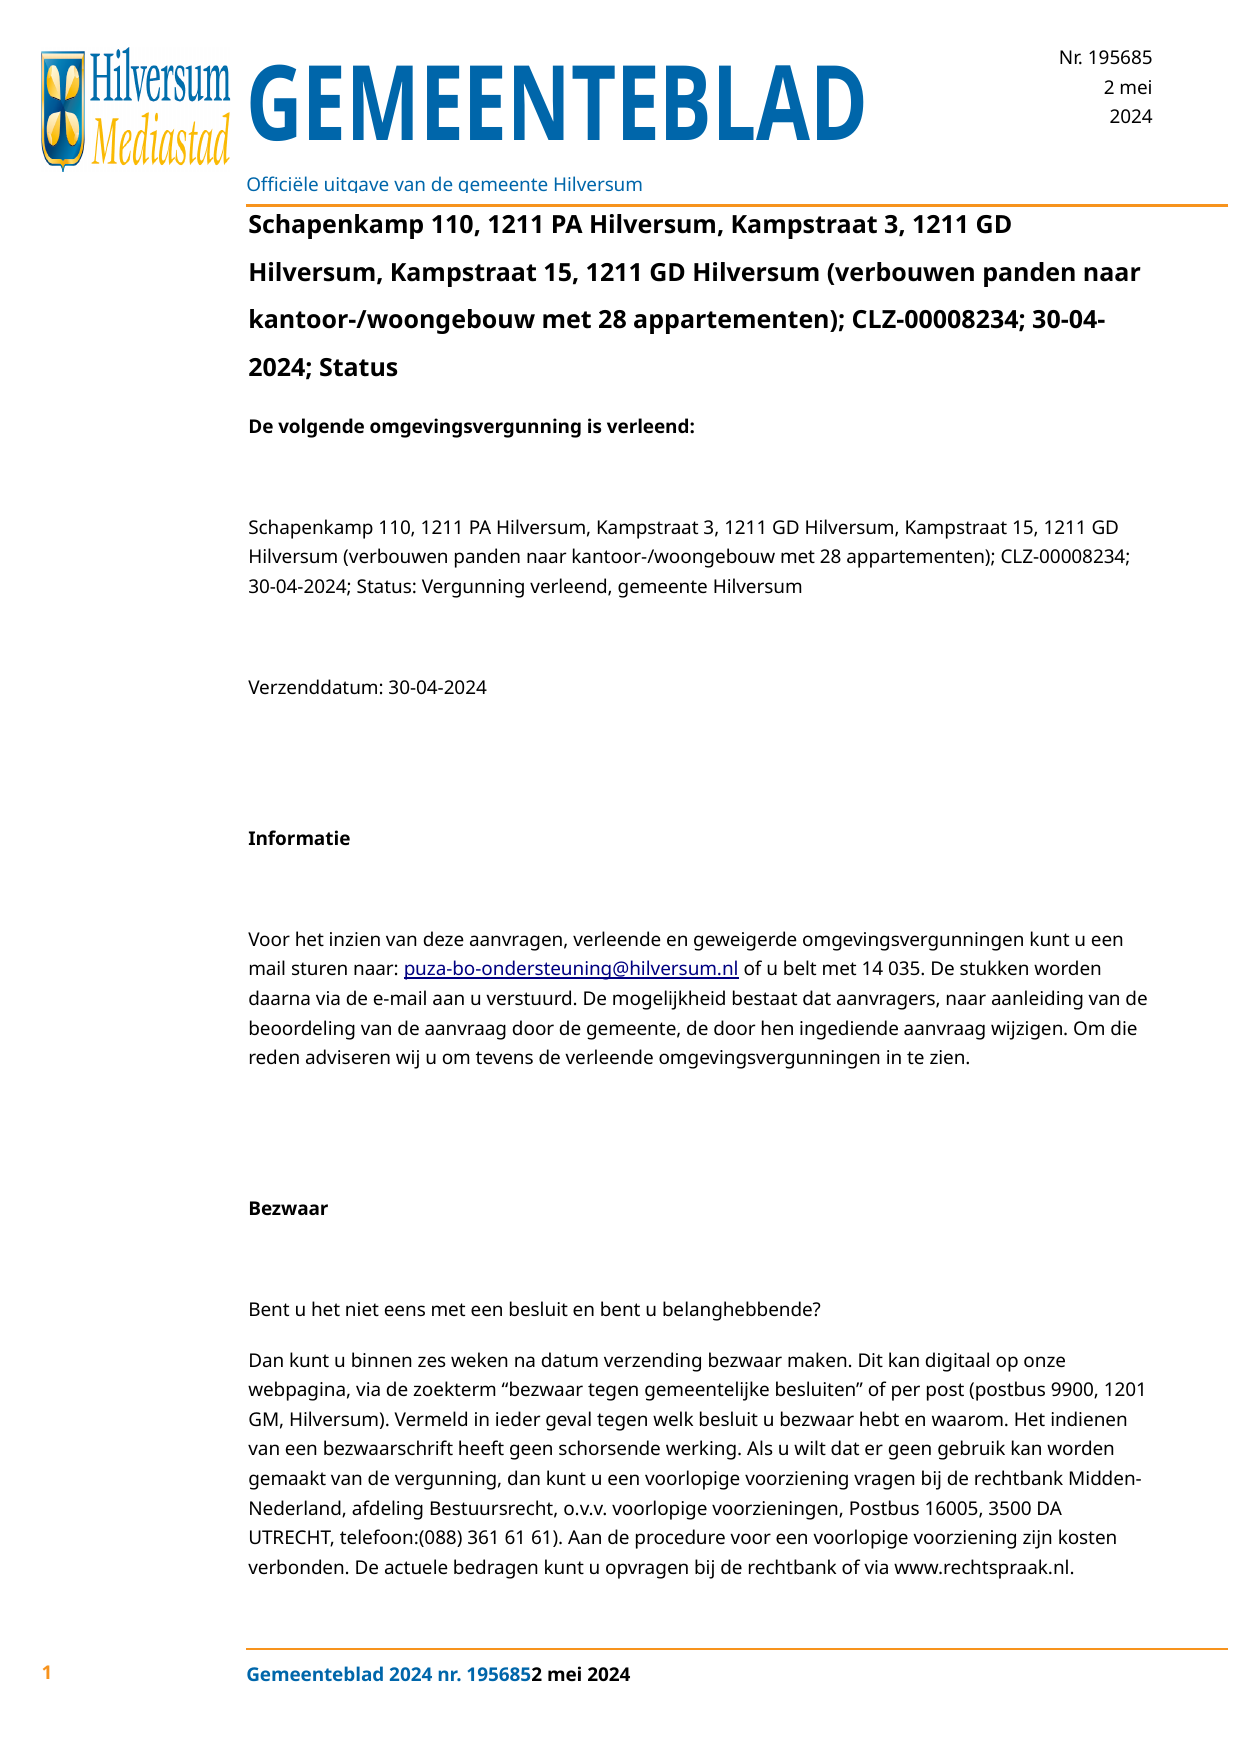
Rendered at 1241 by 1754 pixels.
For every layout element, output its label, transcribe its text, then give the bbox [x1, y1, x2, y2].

text Verzenddatum: 30-04-2024 [248, 674, 1152, 700]
text Voor het inzien van deze aanvragen, verleende en geweigerde omgevingsvergunningen kunt u een mail sturen naar: puza-bo-ondersteuning@hilversum.nl of u belt met 14 035. De stukken worden daarna via de e-mail aan u verstuurd. De mogelijkheid bestaat dat aanvragers, naar aanleiding van de beoordeling van de aanvraag door de gemeente, de door hen ingediende aanvraag wijzigen. Om die reden adviseren wij u om tevens de verleende omgevingsvergunningen in te zien. [248, 926, 1152, 1070]
text Dan kunt u binnen zes weken na datum verzending bezwaar maken. Dit kan digitaal op onze webpagina, via de zoekterm “bezwaar tegen gemeentelijke besluiten” of per post (postbus 9900, 1201 GM, Hilversum). Vermeld in ieder geval tegen welk besluit u bezwaar hebt en waarom. Het indienen van een bezwaarschrift heeft geen schorsende werking. Als u wilt dat er geen gebruik kan worden gemaakt van de vergunning, dan kunt u een voorlopige voorziening vragen bij de rechtbank Midden-Nederland, afdeling Bestuursrecht, o.v.v. voorlopige voorzieningen, Postbus 16005, 3500 DA UTRECHT, telefoon:(088) 361 61 61). Aan de procedure voor een voorlopige voorziening zijn kosten verbonden. De actuele bedragen kunt u opvragen bij de rechtbank of via www.rechtspraak.nl. [248, 1347, 1152, 1580]
picture [41, 47, 231, 172]
text Bent u het niet eens met een besluit en bent u belanghebbende? [248, 1296, 1152, 1322]
text Schapenkamp 110, 1211 PA Hilversum, Kampstraat 3, 1211 GD Hilversum, Kampstraat 15, 1211 GD Hilversum (verbouwen panden naar kantoor-/woongebouw met 28 appartementen); CLZ-00008234; 30-04-2024; Status: Vergunning verleend, gemeente Hilversum [248, 514, 1152, 599]
text De volgende omgevingsvergunning is verleend: [248, 413, 1152, 439]
text Informatie [248, 825, 1152, 851]
text Bezwaar [248, 1196, 1152, 1221]
text Schapenkamp 110, 1211 PA Hilversum, Kampstraat 3, 1211 GD Hilversum, Kampstraat 15, 1211 GD Hilversum (verbouwen panden naar kantoor-/woongebouw met 28 appartementen); CLZ-00008234; 30-04-2024; Status [248, 207, 1152, 384]
